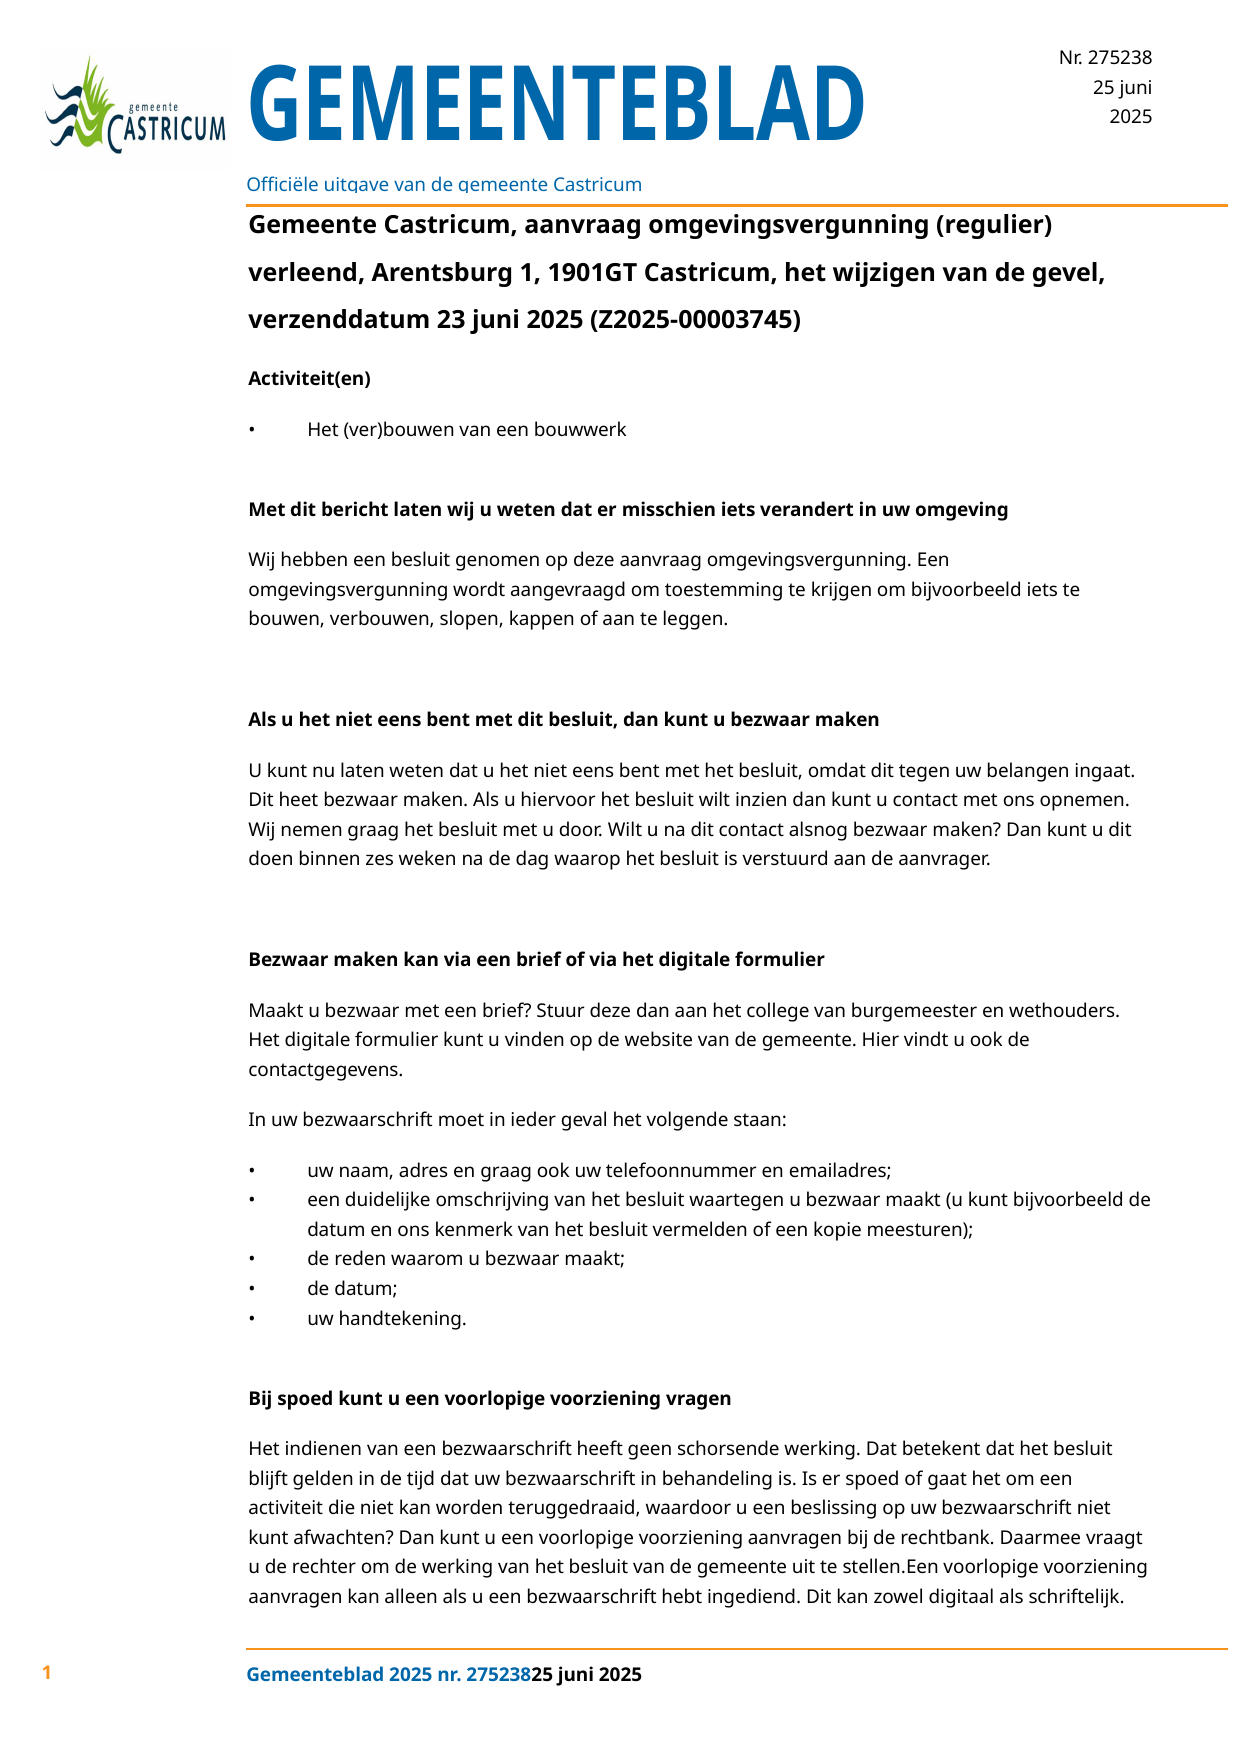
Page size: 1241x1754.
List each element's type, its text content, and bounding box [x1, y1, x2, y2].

text Wij hebben een besluit genomen op deze aanvraag omgevingsvergunning. Een omgevingsvergunning wordt aangevraagd om toestemming te krijgen om bijvoorbeeld iets te bouwen, verbouwen, slopen, kappen of aan te leggen. [248, 546, 1152, 631]
text Bij spoed kunt u een voorlopige voorziening vragen [248, 1385, 1152, 1410]
list uw naam, adres en graag ook uw telefoonnummer en emailadres; [248, 1157, 1152, 1182]
text Bezwaar maken kan via een brief of via het digitale formulier [248, 946, 1152, 972]
text U kunt nu laten weten dat u het niet eens bent met het besluit, omdat dit tegen uw belangen ingaat. Dit heet bezwaar maken. Als u hiervoor het besluit wilt inzien dan kunt u contact met ons opnemen. Wij nemen graag het besluit met u door. Wilt u na dit contact alsnog bezwaar maken? Dan kunt u dit doen binnen zes weken na de dag waarop het besluit is verstuurd aan de aanvrager. [248, 757, 1152, 871]
text Als u het niet eens bent met dit besluit, dan kunt u bezwaar maken [248, 706, 1152, 732]
list Het (ver)bouwen van een bouwwerk [248, 416, 1152, 442]
text In uw bezwaarschrift moet in ieder geval het volgende staan: [248, 1106, 1152, 1132]
text Met dit bericht laten wij u weten dat er misschien iets verandert in uw omgeving [248, 496, 1152, 522]
list uw handtekening. [248, 1305, 1152, 1330]
text Maakt u bezwaar met een brief? Stuur deze dan aan het college van burgemeester en wethouders. Het digitale formulier kunt u vinden op de website van de gemeente. Hier vindt u ook de contactgegevens. [248, 997, 1152, 1082]
text Het indienen van een bezwaarschrift heeft geen schorsende werking. Dat betekent dat het besluit blijft gelden in de tijd dat uw bezwaarschrift in behandeling is. Is er spoed of gaat het om een activiteit die niet kan worden teruggedraaid, waardoor u een beslissing op uw bezwaarschrift niet kunt afwachten? Dan kunt u een voorlopige voorziening aanvragen bij de rechtbank. Daarmee vraagt u de rechter om de werking van het besluit van de gemeente uit te stellen.Een voorlopige voorziening aanvragen kan alleen als u een bezwaarschrift hebt ingediend. Dit kan zowel digitaal als schriftelijk. [248, 1435, 1152, 1609]
picture [41, 47, 231, 172]
text Gemeente Castricum, aanvraag omgevingsvergunning (regulier) verleend, Arentsburg 1, 1901GT Castricum, het wijzigen van de gevel, verzenddatum 23 juni 2025 (Z2025-00003745) [248, 207, 1152, 336]
list de datum; [248, 1275, 1152, 1301]
list een duidelijke omschrijving van het besluit waartegen u bezwaar maakt (u kunt bijvoorbeeld de datum en ons kenmerk van het besluit vermelden of een kopie meesturen); [248, 1186, 1152, 1242]
text Activiteit(en) [248, 366, 1152, 391]
list de reden waarom u bezwaar maakt; [248, 1246, 1152, 1271]
